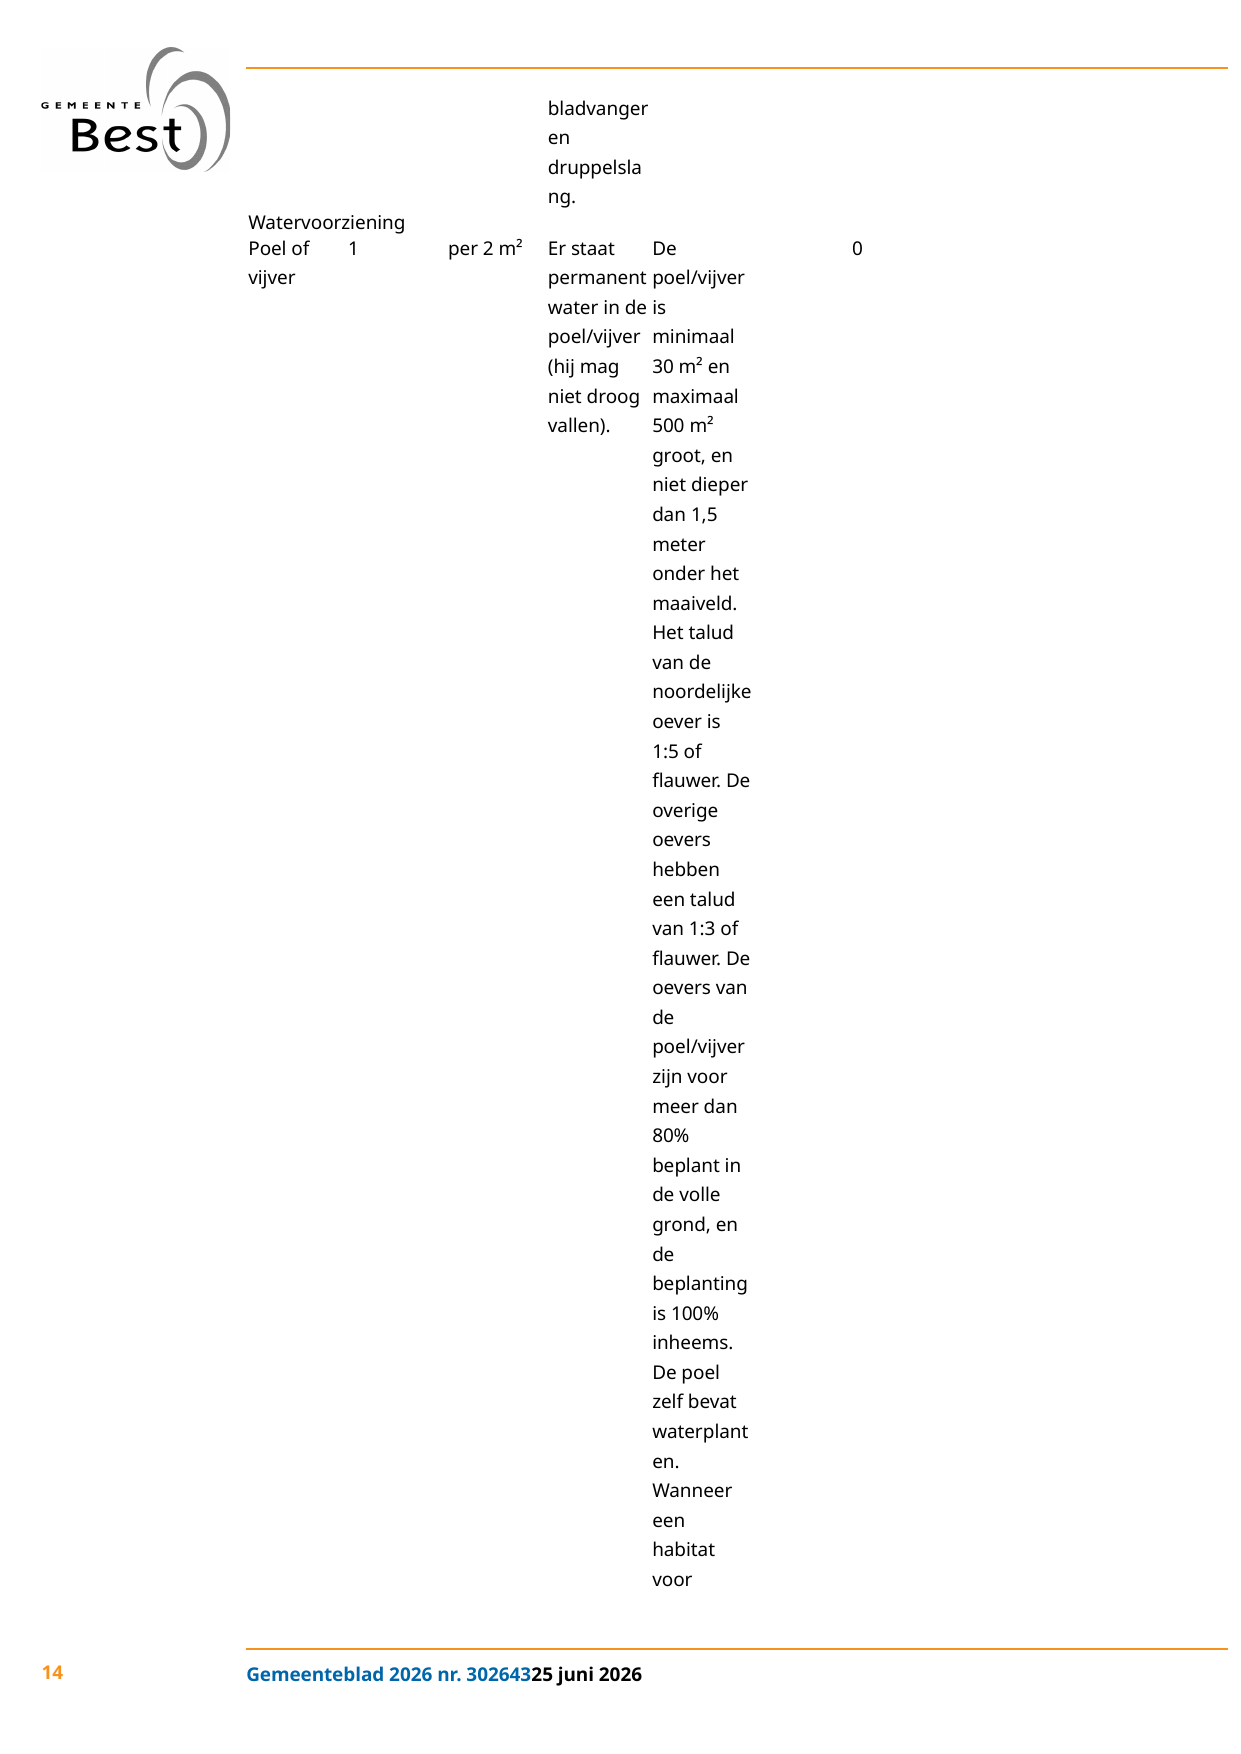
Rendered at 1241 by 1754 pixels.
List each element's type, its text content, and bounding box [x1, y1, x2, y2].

table_cell [1052, 95, 1152, 209]
table_cell [348, 95, 448, 209]
table_cell [1052, 209, 1152, 235]
table_cell 1 [348, 235, 448, 1592]
table_cell [652, 209, 752, 235]
table_cell Er staat permanent water in de poel/vijver (hij mag niet droog vallen). [548, 235, 652, 1592]
table_cell [752, 209, 852, 235]
table_cell [952, 95, 1052, 209]
table_cell per 2 m² [448, 235, 548, 1592]
table_cell bladvanger en druppelslang. [548, 95, 652, 209]
table_cell Watervoorziening [248, 209, 652, 235]
table_cell [952, 209, 1052, 235]
table_cell De poel/vijver is minimaal 30 m² en maximaal 500 m² groot, en niet dieper dan 1,5 meter onder het maaiveld. Het talud van de noordelijke oever is 1:5 of flauwer. De overige oevers hebben een talud van 1:3 of flauwer. De oevers van de poel/vijver zijn voor meer dan 80% beplant in de volle grond, en de beplanting is 100% inheems. De poel zelf bevat waterplanten. Wanneer een habitat voor [652, 235, 752, 1592]
table_cell [852, 95, 952, 209]
table_cell [1052, 235, 1152, 1592]
table_cell [852, 209, 952, 235]
table_cell Poel of vijver [248, 235, 348, 1592]
table_cell [752, 95, 852, 209]
table_cell [952, 235, 1052, 1592]
table_cell [448, 95, 548, 209]
picture [41, 47, 231, 172]
table_cell [752, 235, 852, 1592]
table_cell [652, 95, 752, 209]
table_cell [248, 95, 348, 209]
table_cell 0 [852, 235, 952, 1592]
